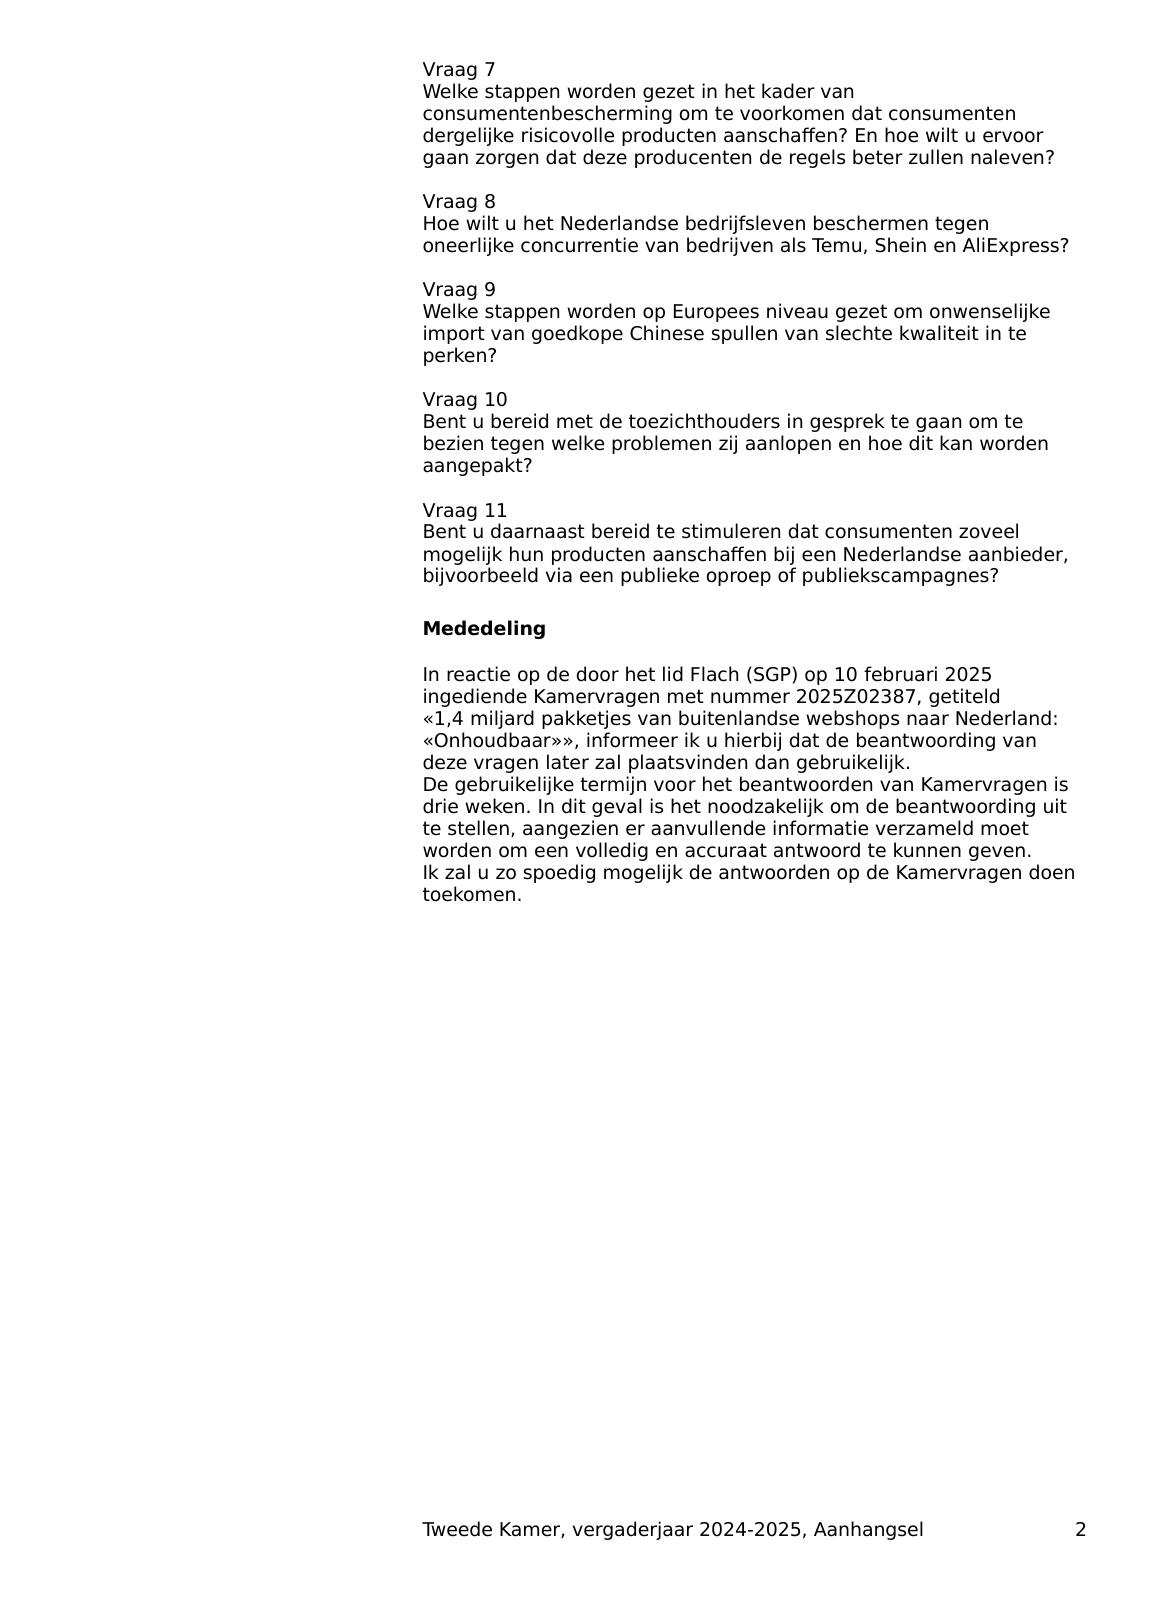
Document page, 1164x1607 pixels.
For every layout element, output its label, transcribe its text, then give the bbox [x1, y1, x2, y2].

text Hoe wilt u het Nederlandse bedrijfsleven beschermen tegen oneerlijke concurrentie van bedrijven als Temu, Shein en AliExpress? [422, 213, 1087, 257]
text Welke stappen worden gezet in het kader van consumentenbescherming om te voorkomen dat consumenten dergelijke risicovolle producten aanschaffen? En hoe wilt u ervoor gaan zorgen dat deze producenten de regels beter zullen naleven? [422, 81, 1087, 169]
text Ik zal u zo spoedig mogelijk de antwoorden op de Kamervragen doen toekomen. [422, 862, 1087, 906]
text Bent u daarnaast bereid te stimuleren dat consumenten zoveel mogelijk hun producten aanschaffen bij een Nederlandse aanbieder, bijvoorbeeld via een publieke oproep of publiekscampagnes? [422, 521, 1087, 587]
text Vraag 10 [422, 389, 1087, 411]
text Vraag 9 [422, 279, 1087, 301]
text Vraag 7 [422, 59, 1087, 81]
text Bent u bereid met de toezichthouders in gesprek te gaan om te bezien tegen welke problemen zij aanlopen en hoe dit kan worden aangepakt? [422, 411, 1087, 477]
text Vraag 11 [422, 499, 1087, 521]
text De gebruikelijke termijn voor het beantwoorden van Kamervragen is drie weken. In dit geval is het noodzakelijk om de beantwoording uit te stellen, aangezien er aanvullende informatie verzameld moet worden om een volledig en accuraat antwoord te kunnen geven. [422, 774, 1087, 862]
text Vraag 8 [422, 191, 1087, 213]
text In reactie op de door het lid Flach (SGP) op 10 februari 2025 ingediende Kamervragen met nummer 2025Z02387, getiteld «1,4 miljard pakketjes van buitenlandse webshops naar Nederland: «Onhoudbaar»», informeer ik u hierbij dat de beantwoording van deze vragen later zal plaatsvinden dan gebruikelijk. [422, 664, 1087, 774]
subtitle Mededeling [422, 617, 1087, 639]
text Welke stappen worden op Europees niveau gezet om onwenselijke import van goedkope Chinese spullen van slechte kwaliteit in te perken? [422, 301, 1087, 367]
